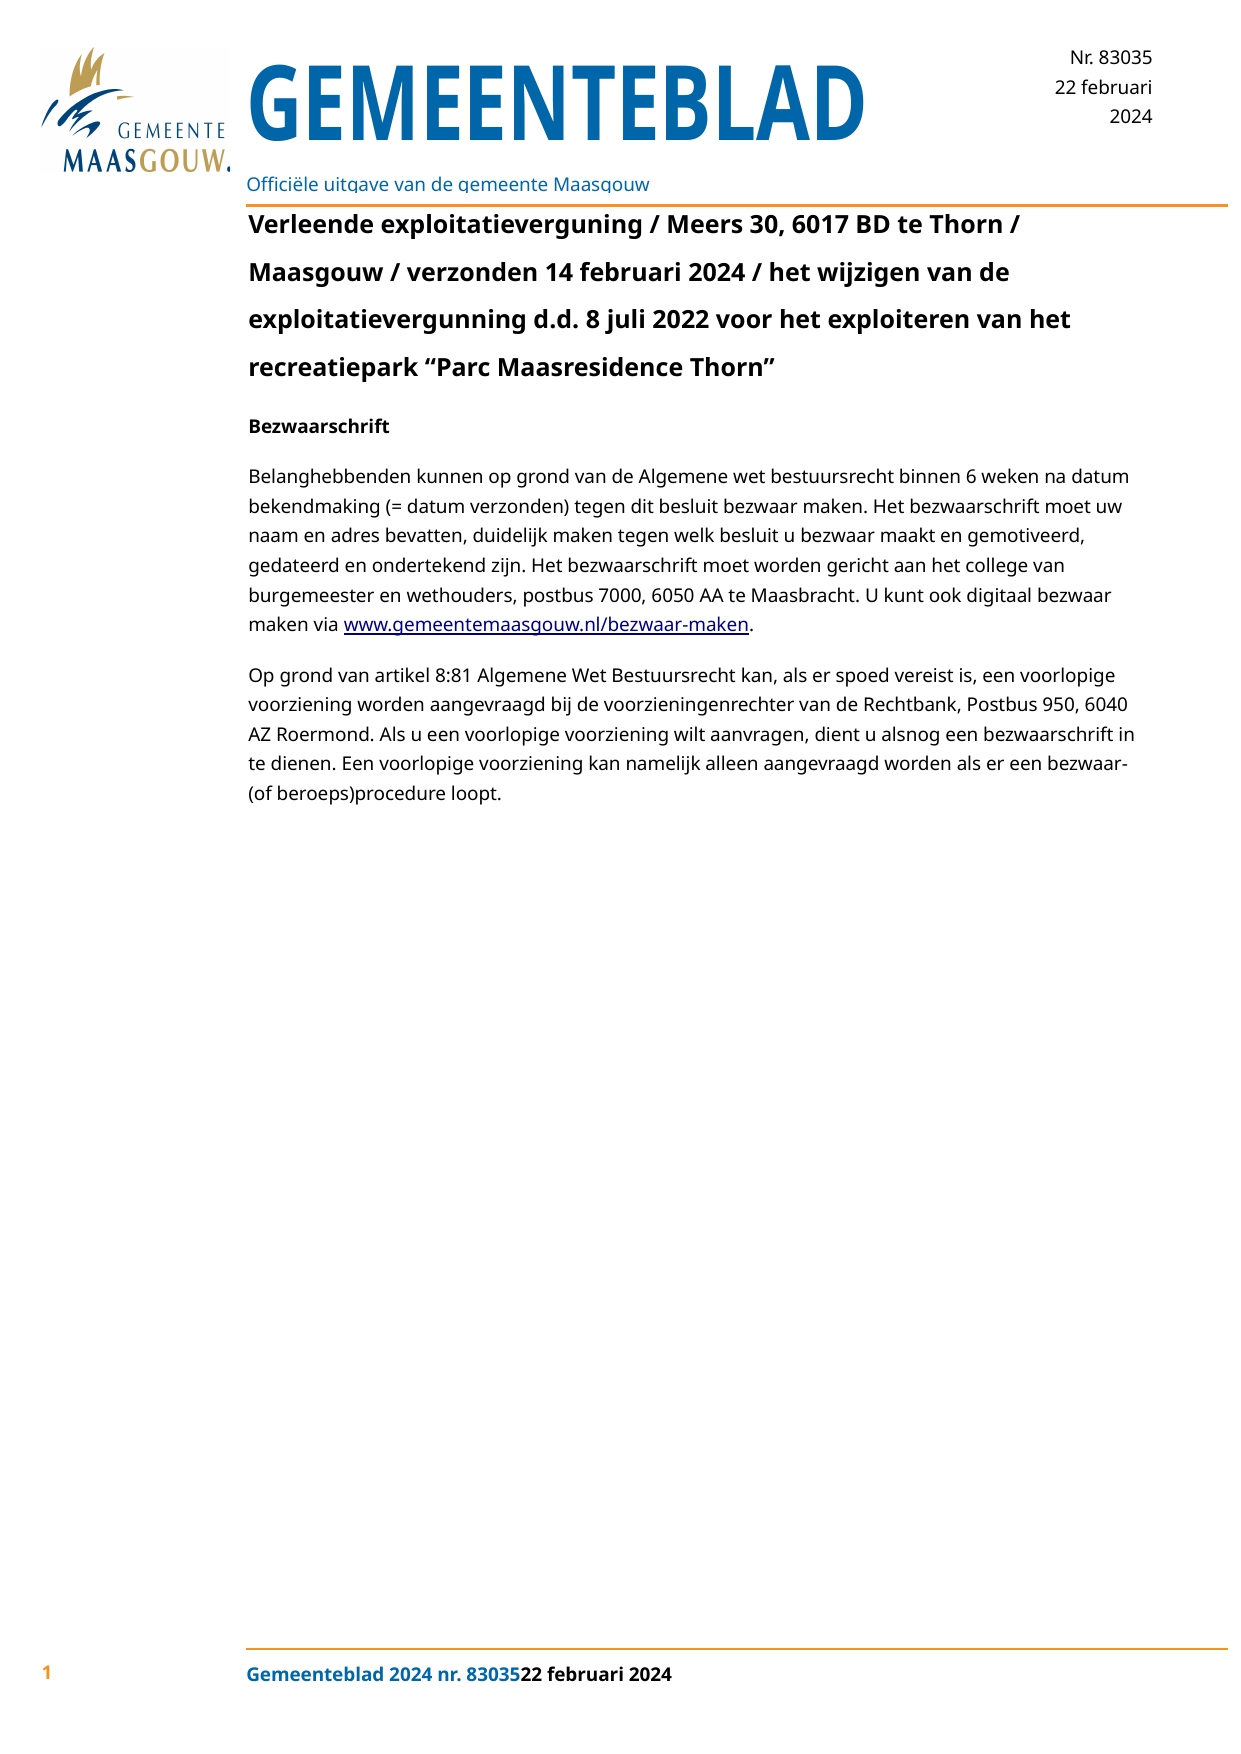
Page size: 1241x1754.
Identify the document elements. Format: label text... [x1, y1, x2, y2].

picture [41, 47, 231, 172]
text Belanghebbenden kunnen op grond van de Algemene wet bestuursrecht binnen 6 weken na datum bekendmaking (= datum verzonden) tegen dit besluit bezwaar maken. Het bezwaarschrift moet uw naam en adres bevatten, duidelijk maken tegen welk besluit u bezwaar maakt en gemotiveerd, gedateerd en ondertekend zijn. Het bezwaarschrift moet worden gericht aan het college van burgemeester en wethouders, postbus 7000, 6050 AA te Maasbracht. U kunt ook digitaal bezwaar maken via www.gemeentemaasgouw.nl/bezwaar-maken. [248, 463, 1152, 637]
text Op grond van artikel 8:81 Algemene Wet Bestuursrecht kan, als er spoed vereist is, een voorlopige voorziening worden aangevraagd bij de voorzieningenrechter van de Rechtbank, Postbus 950, 6040 AZ Roermond. Als u een voorlopige voorziening wilt aanvragen, dient u alsnog een bezwaarschrift in te dienen. Een voorlopige voorziening kan namelijk alleen aangevraagd worden als er een bezwaar- (of beroeps)procedure loopt. [248, 662, 1152, 806]
text Bezwaarschrift [248, 413, 1152, 439]
text Verleende exploitatieverguning / Meers 30, 6017 BD te Thorn / Maasgouw / verzonden 14 februari 2024 / het wijzigen van de exploitatievergunning d.d. 8 juli 2022 voor het exploiteren van het recreatiepark “Parc Maasresidence Thorn” [248, 207, 1152, 384]
